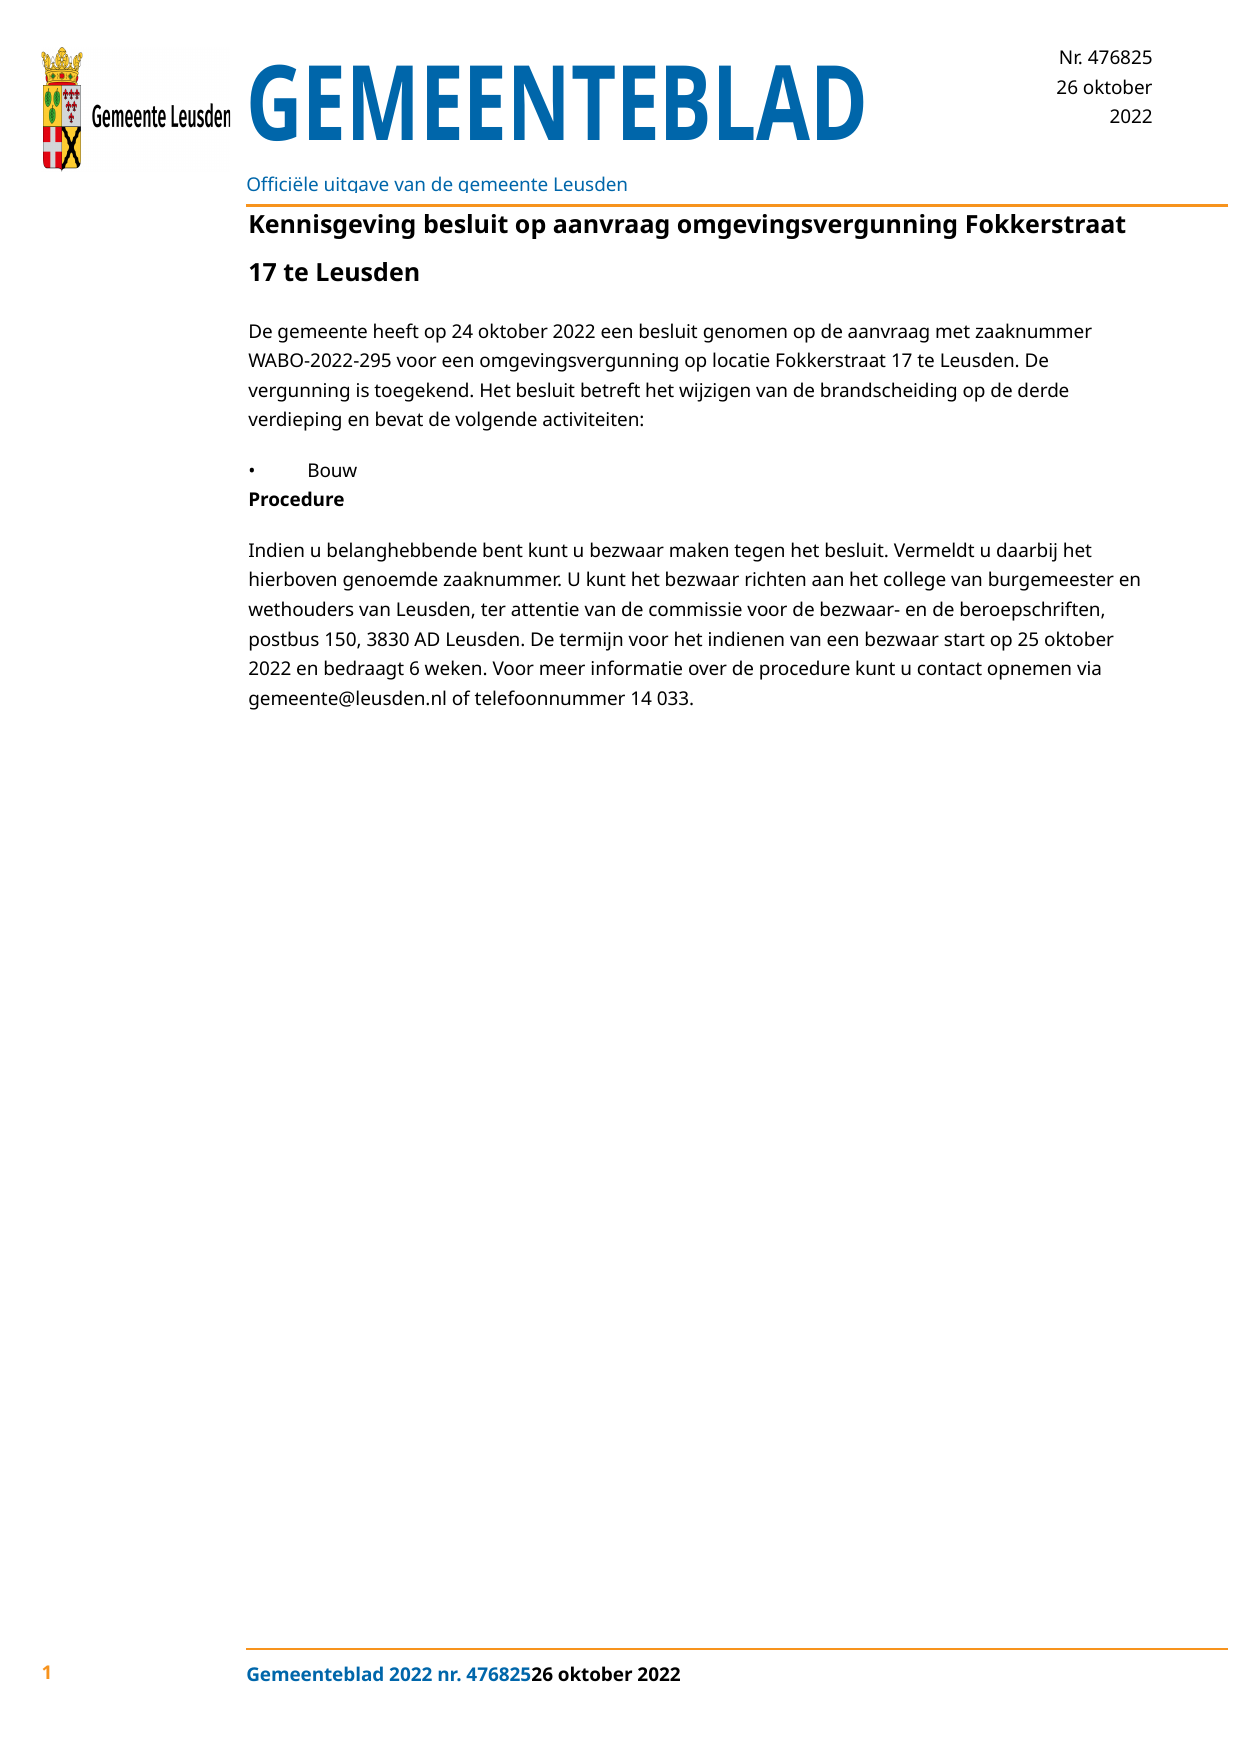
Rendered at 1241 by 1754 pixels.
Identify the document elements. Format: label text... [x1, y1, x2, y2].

text Kennisgeving besluit op aanvraag omgevingsvergunning Fokkerstraat 17 te Leusden [248, 207, 1152, 288]
list Bouw [248, 457, 1152, 483]
picture [41, 47, 231, 172]
text De gemeente heeft op 24 oktober 2022 een besluit genomen op de aanvraag met zaaknummer WABO-2022-295 voor een omgevingsvergunning op locatie Fokkerstraat 17 te Leusden. De vergunning is toegekend. Het besluit betreft het wijzigen van de brandscheiding op de derde verdieping en bevat de volgende activiteiten: [248, 318, 1152, 432]
text Indien u belanghebbende bent kunt u bezwaar maken tegen het besluit. Vermeldt u daarbij het hierboven genoemde zaaknummer. U kunt het bezwaar richten aan het college van burgemeester en wethouders van Leusden, ter attentie van de commissie voor de bezwaar- en de beroepschriften, postbus 150, 3830 AD Leusden. De termijn voor het indienen van een bezwaar start op 25 oktober 2022 en bedraagt 6 weken. Voor meer informatie over de procedure kunt u contact opnemen via gemeente@leusden.nl of telefoonnummer 14 033. [248, 537, 1152, 711]
text Procedure [248, 487, 1152, 512]
